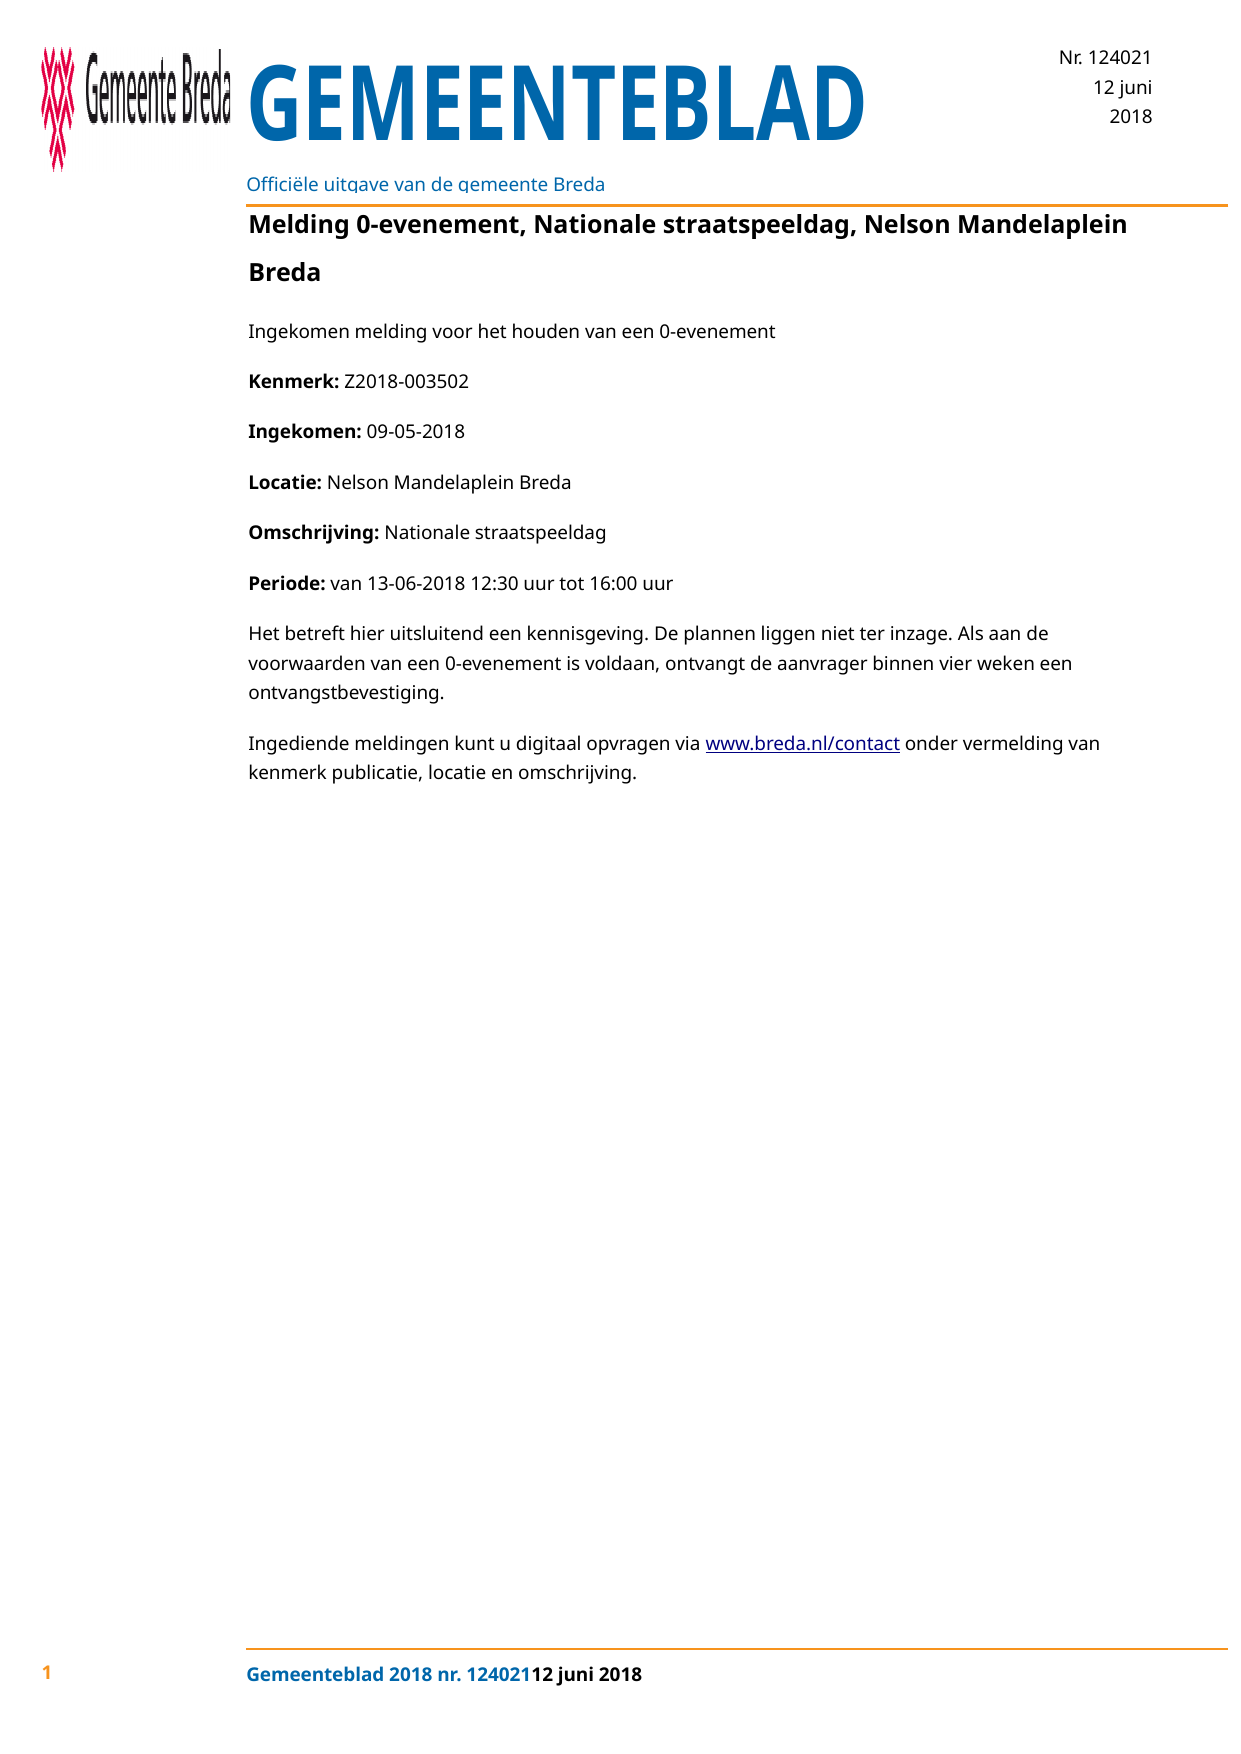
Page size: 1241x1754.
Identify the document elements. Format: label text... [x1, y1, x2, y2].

picture [41, 47, 231, 172]
text Periode: van 13-06-2018 12:30 uur tot 16:00 uur [248, 570, 1152, 596]
text Kenmerk: Z2018-003502 [248, 368, 1152, 394]
text Melding 0-evenement, Nationale straatspeeldag, Nelson Mandelaplein Breda [248, 207, 1152, 288]
text Ingediende meldingen kunt u digitaal opvragen via www.breda.nl/contact onder vermelding van kenmerk publicatie, locatie en omschrijving. [248, 730, 1152, 785]
text Het betreft hier uitsluitend een kennisgeving. De plannen liggen niet ter inzage. Als aan de voorwaarden van een 0-evenement is voldaan, ontvangt de aanvrager binnen vier weken een ontvangstbevestiging. [248, 620, 1152, 705]
text Ingekomen melding voor het houden van een 0-evenement [248, 318, 1152, 344]
text Omschrijving: Nationale straatspeeldag [248, 519, 1152, 545]
text Locatie: Nelson Mandelaplein Breda [248, 469, 1152, 495]
text Ingekomen: 09-05-2018 [248, 419, 1152, 444]
